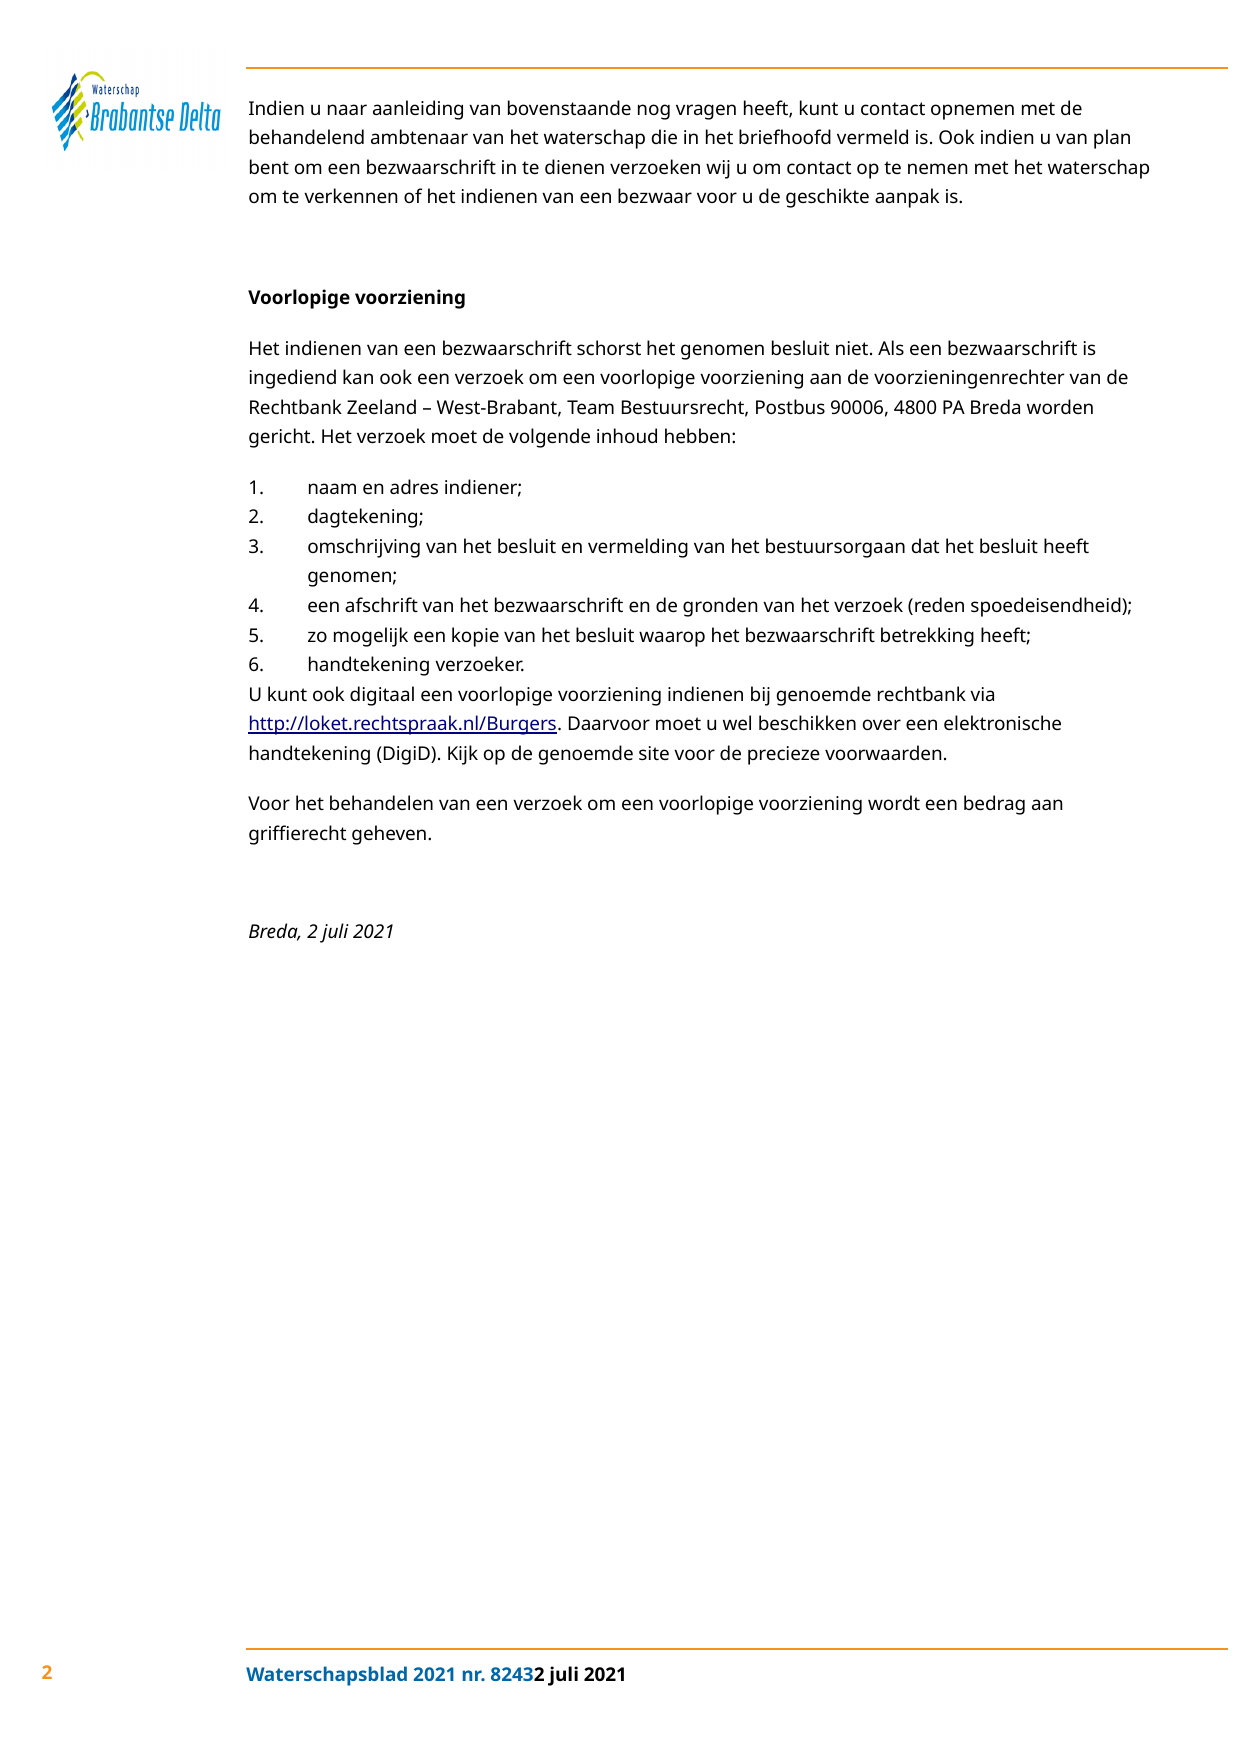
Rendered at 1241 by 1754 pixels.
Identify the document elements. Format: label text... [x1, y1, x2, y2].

list naam en adres indiener; [248, 474, 1152, 500]
text Voor het behandelen van een verzoek om een voorlopige voorziening wordt een bedrag aan griffierecht geheven. [248, 791, 1152, 846]
text U kunt ook digitaal een voorlopige voorziening indienen bij genoemde rechtbank via http://loket.rechtspraak.nl/Burgers. Daarvoor moet u wel beschikken over een elektronische handtekening (DigiD). Kijk op de genoemde site voor de precieze voorwaarden. [248, 681, 1152, 766]
list dagtekening; [248, 503, 1152, 529]
picture [41, 47, 231, 172]
text Breda, 2 juli 2021 [248, 918, 1152, 944]
list handtekening verzoeker. [248, 651, 1152, 677]
text Het indienen van een bezwaarschrift schorst het genomen besluit niet. Als een bezwaarschrift is ingediend kan ook een verzoek om een voorlopige voorziening aan de voorzieningenrechter van de Rechtbank Zeeland – West-Brabant, Team Bestuursrecht, Postbus 90006, 4800 PA Breda worden gericht. Het verzoek moet de volgende inhoud hebben: [248, 335, 1152, 449]
list een afschrift van het bezwaarschrift en de gronden van het verzoek (reden spoedeisendheid); [248, 592, 1152, 618]
text Voorlopige voorziening [248, 284, 1152, 310]
list omschrijving van het besluit en vermelding van het bestuursorgaan dat het besluit heeft genomen; [248, 533, 1152, 588]
list zo mogelijk een kopie van het besluit waarop het bezwaarschrift betrekking heeft; [248, 622, 1152, 648]
text Indien u naar aanleiding van bovenstaande nog vragen heeft, kunt u contact opnemen met de behandelend ambtenaar van het waterschap die in het briefhoofd vermeld is. Ook indien u van plan bent om een bezwaarschrift in te dienen verzoeken wij u om contact op te nemen met het waterschap om te verkennen of het indienen van een bezwaar voor u de geschikte aanpak is. [248, 95, 1152, 209]
